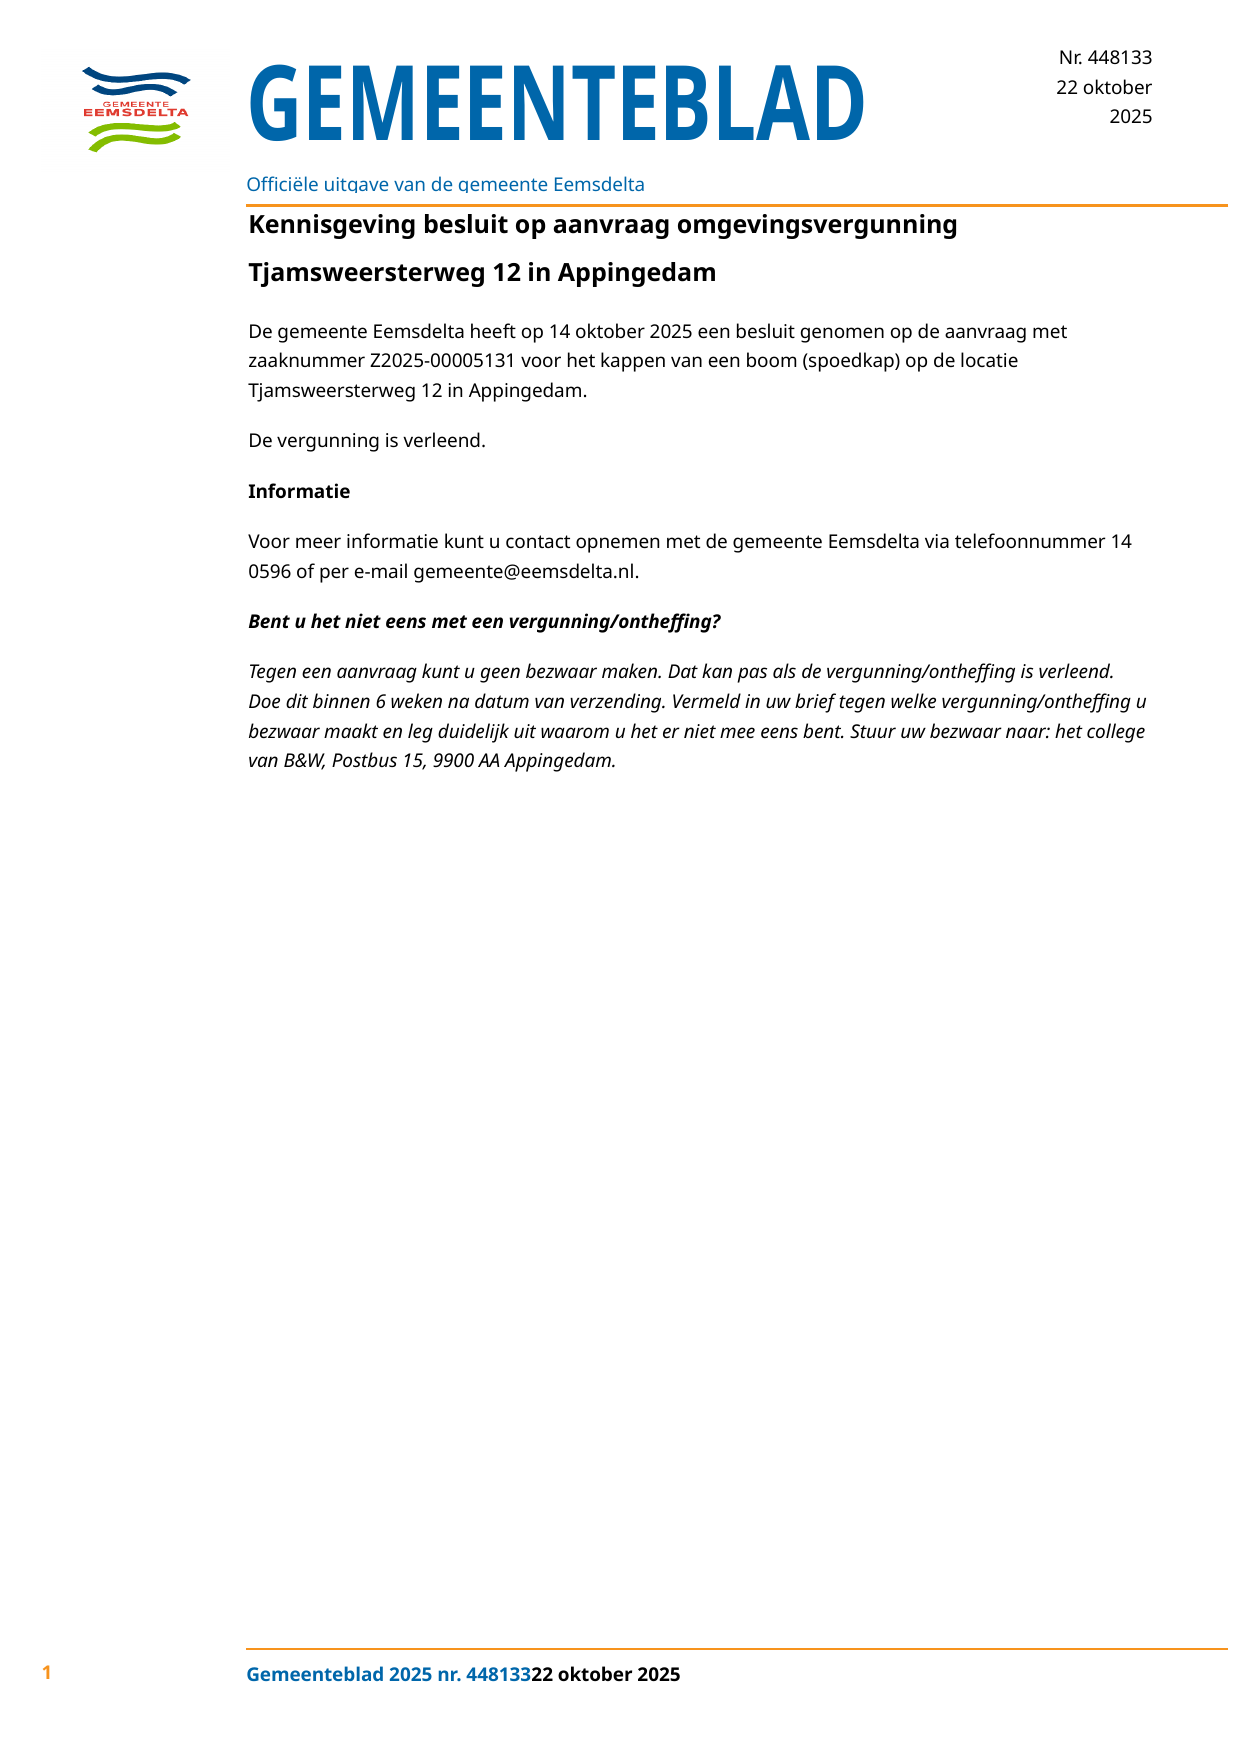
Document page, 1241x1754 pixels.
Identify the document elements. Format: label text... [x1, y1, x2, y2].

text Kennisgeving besluit op aanvraag omgevingsvergunning Tjamsweersterweg 12 in Appingedam [248, 207, 1152, 288]
text Bent u het niet eens met een vergunning/ontheffing? [248, 608, 1152, 634]
text Informatie [248, 478, 1152, 504]
picture [41, 47, 231, 172]
text De vergunning is verleend. [248, 427, 1152, 453]
text Voor meer informatie kunt u contact opnemen met de gemeente Eemsdelta via telefoonnummer 14 0596 of per e-mail gemeente@eemsdelta.nl. [248, 528, 1152, 584]
text De gemeente Eemsdelta heeft op 14 oktober 2025 een besluit genomen op de aanvraag met zaaknummer Z2025-00005131 voor het kappen van een boom (spoedkap) op de locatie Tjamsweersterweg 12 in Appingedam. [248, 318, 1152, 403]
text Tegen een aanvraag kunt u geen bezwaar maken. Dat kan pas als de vergunning/ontheffing is verleend. Doe dit binnen 6 weken na datum van verzending. Vermeld in uw brief tegen welke vergunning/ontheffing u bezwaar maakt en leg duidelijk uit waarom u het er niet mee eens bent. Stuur uw bezwaar naar: het college van B&W, Postbus 15, 9900 AA Appingedam. [248, 659, 1152, 773]
